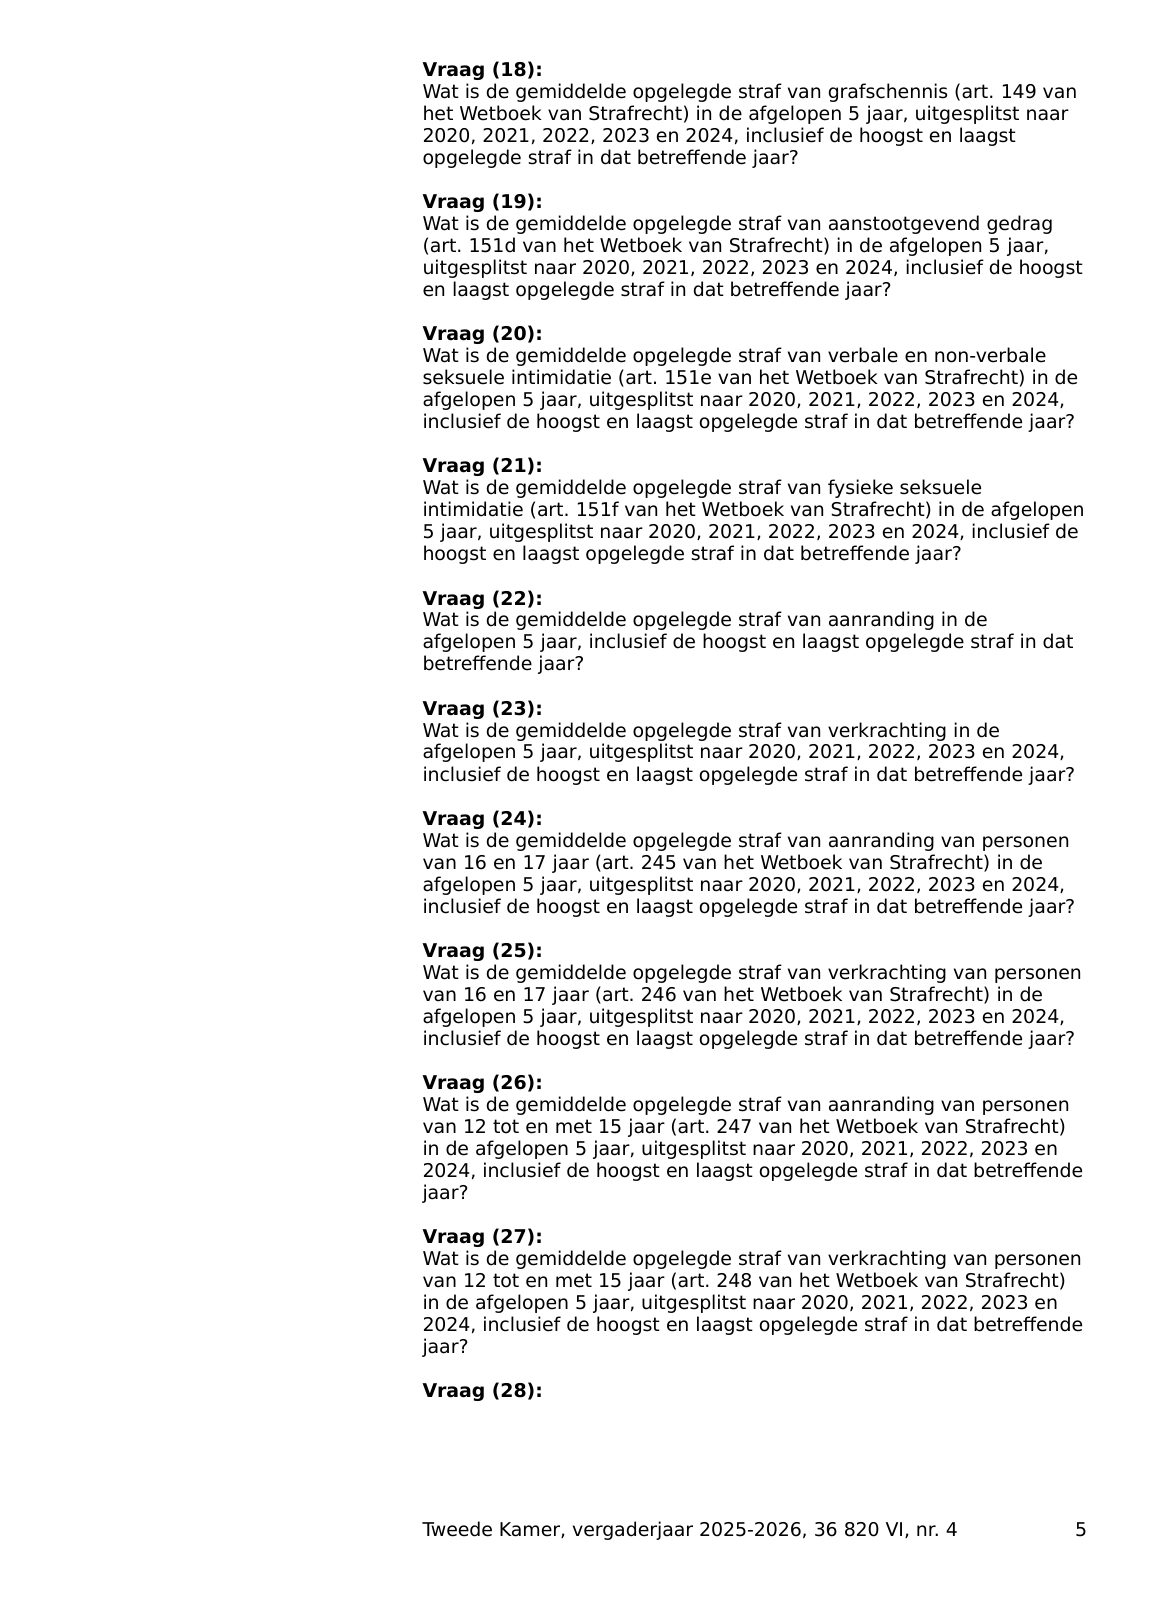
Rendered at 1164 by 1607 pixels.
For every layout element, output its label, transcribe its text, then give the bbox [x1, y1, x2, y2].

text Vraag (20): [422, 323, 1087, 345]
text Vraag (23): [422, 697, 1087, 719]
text Wat is de gemiddelde opgelegde straf van verkrachting in de afgelopen 5 jaar, uitgesplitst naar 2020, 2021, 2022, 2023 en 2024, inclusief de hoogst en laagst opgelegde straf in dat betreffende jaar? [422, 719, 1087, 785]
text Wat is de gemiddelde opgelegde straf van aanranding van personen van 12 tot en met 15 jaar (art. 247 van het Wetboek van Strafrecht) in de afgelopen 5 jaar, uitgesplitst naar 2020, 2021, 2022, 2023 en 2024, inclusief de hoogst en laagst opgelegde straf in dat betreffende jaar? [422, 1094, 1087, 1204]
text Vraag (22): [422, 587, 1087, 609]
text Wat is de gemiddelde opgelegde straf van fysieke seksuele intimidatie (art. 151f van het Wetboek van Strafrecht) in de afgelopen 5 jaar, uitgesplitst naar 2020, 2021, 2022, 2023 en 2024, inclusief de hoogst en laagst opgelegde straf in dat betreffende jaar? [422, 477, 1087, 565]
text Vraag (28): [422, 1380, 1087, 1402]
text Vraag (18): [422, 59, 1087, 81]
text Wat is de gemiddelde opgelegde straf van aanranding in de afgelopen 5 jaar, inclusief de hoogst en laagst opgelegde straf in dat betreffende jaar? [422, 609, 1087, 675]
text Vraag (21): [422, 455, 1087, 477]
text Vraag (27): [422, 1226, 1087, 1248]
text Wat is de gemiddelde opgelegde straf van grafschennis (art. 149 van het Wetboek van Strafrecht) in de afgelopen 5 jaar, uitgesplitst naar 2020, 2021, 2022, 2023 en 2024, inclusief de hoogst en laagst opgelegde straf in dat betreffende jaar? [422, 81, 1087, 169]
text Vraag (25): [422, 940, 1087, 962]
text Wat is de gemiddelde opgelegde straf van verkrachting van personen van 16 en 17 jaar (art. 246 van het Wetboek van Strafrecht) in de afgelopen 5 jaar, uitgesplitst naar 2020, 2021, 2022, 2023 en 2024, inclusief de hoogst en laagst opgelegde straf in dat betreffende jaar? [422, 962, 1087, 1049]
text Wat is de gemiddelde opgelegde straf van aanstootgevend gedrag (art. 151d van het Wetboek van Strafrecht) in de afgelopen 5 jaar, uitgesplitst naar 2020, 2021, 2022, 2023 en 2024, inclusief de hoogst en laagst opgelegde straf in dat betreffende jaar? [422, 213, 1087, 301]
text Wat is de gemiddelde opgelegde straf van aanranding van personen van 16 en 17 jaar (art. 245 van het Wetboek van Strafrecht) in de afgelopen 5 jaar, uitgesplitst naar 2020, 2021, 2022, 2023 en 2024, inclusief de hoogst en laagst opgelegde straf in dat betreffende jaar? [422, 829, 1087, 917]
text Vraag (26): [422, 1072, 1087, 1094]
text Wat is de gemiddelde opgelegde straf van verbale en non-verbale seksuele intimidatie (art. 151e van het Wetboek van Strafrecht) in de afgelopen 5 jaar, uitgesplitst naar 2020, 2021, 2022, 2023 en 2024, inclusief de hoogst en laagst opgelegde straf in dat betreffende jaar? [422, 345, 1087, 433]
text Vraag (24): [422, 808, 1087, 829]
text Wat is de gemiddelde opgelegde straf van verkrachting van personen van 12 tot en met 15 jaar (art. 248 van het Wetboek van Strafrecht) in de afgelopen 5 jaar, uitgesplitst naar 2020, 2021, 2022, 2023 en 2024, inclusief de hoogst en laagst opgelegde straf in dat betreffende jaar? [422, 1248, 1087, 1358]
text Vraag (19): [422, 191, 1087, 213]
